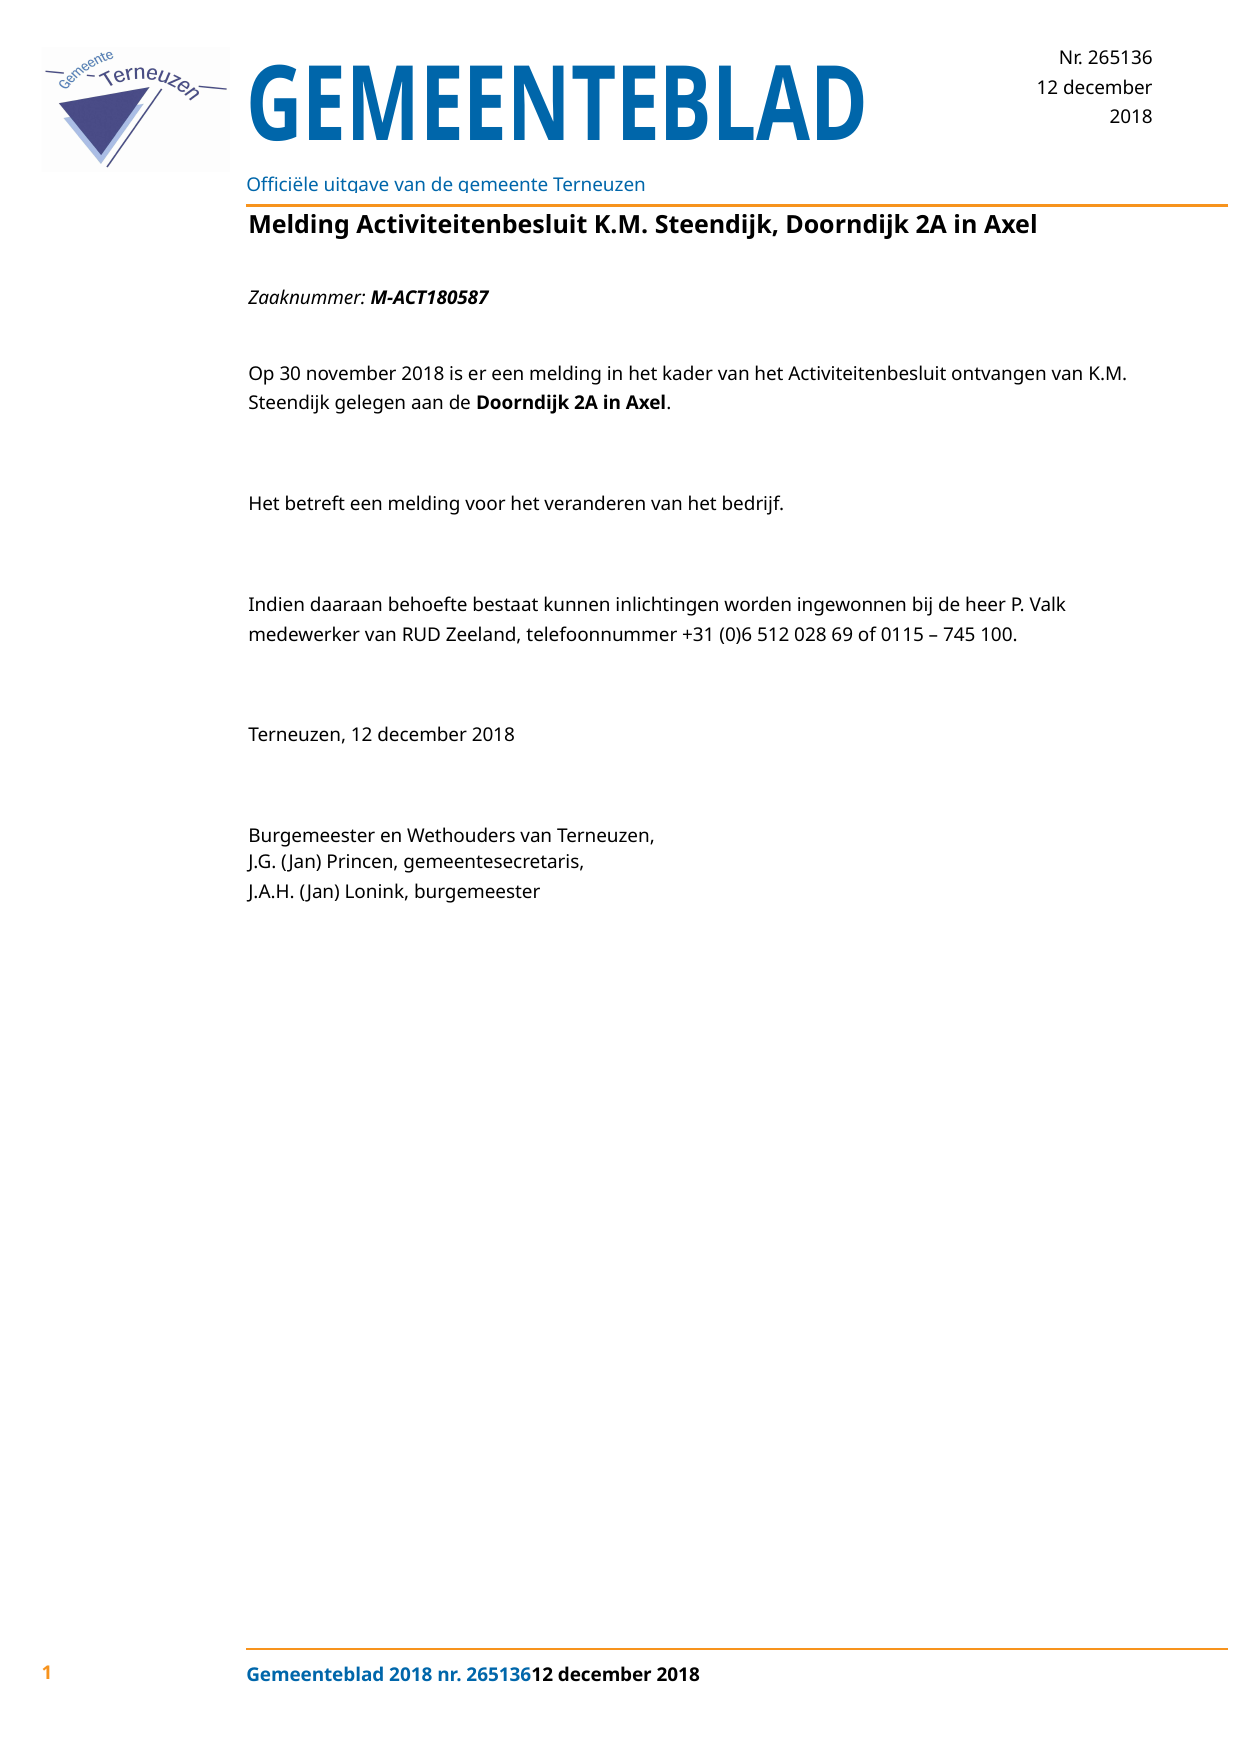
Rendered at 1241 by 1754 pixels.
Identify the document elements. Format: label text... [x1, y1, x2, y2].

table_cell J.G. (Jan) Princen, gemeentesecretaris, J.A.H. (Jan) Lonink, burgemeester [248, 848, 700, 963]
text Melding Activiteitenbesluit K.M. Steendijk, Doorndijk 2A in Axel [248, 207, 1152, 241]
text Indien daaraan behoefte bestaat kunnen inlichtingen worden ingewonnen bij de heer P. Valk medewerker van RUD Zeeland, telefoonnummer +31 (0)6 512 028 69 of 0115 – 745 100. [248, 591, 1152, 647]
table_cell [700, 963, 1152, 988]
table_cell [248, 963, 700, 988]
text Terneuzen, 12 december 2018 [248, 722, 1152, 747]
table_cell [248, 989, 1152, 1014]
text Het betreft een melding voor het veranderen van het bedrijf. [248, 490, 1152, 516]
text Op 30 november 2018 is er een melding in het kader van het Activiteitenbesluit ontvangen van K.M. Steendijk gelegen aan de Doorndijk 2A in Axel. [248, 360, 1152, 415]
table_header Burgemeester en Wethouders van Terneuzen, [248, 823, 1152, 848]
table_cell [700, 848, 1152, 963]
picture [41, 47, 231, 172]
table_cell [248, 1014, 700, 1040]
table_cell [700, 1014, 1152, 1040]
text Zaaknummer: M-ACT180587 [248, 284, 1152, 309]
